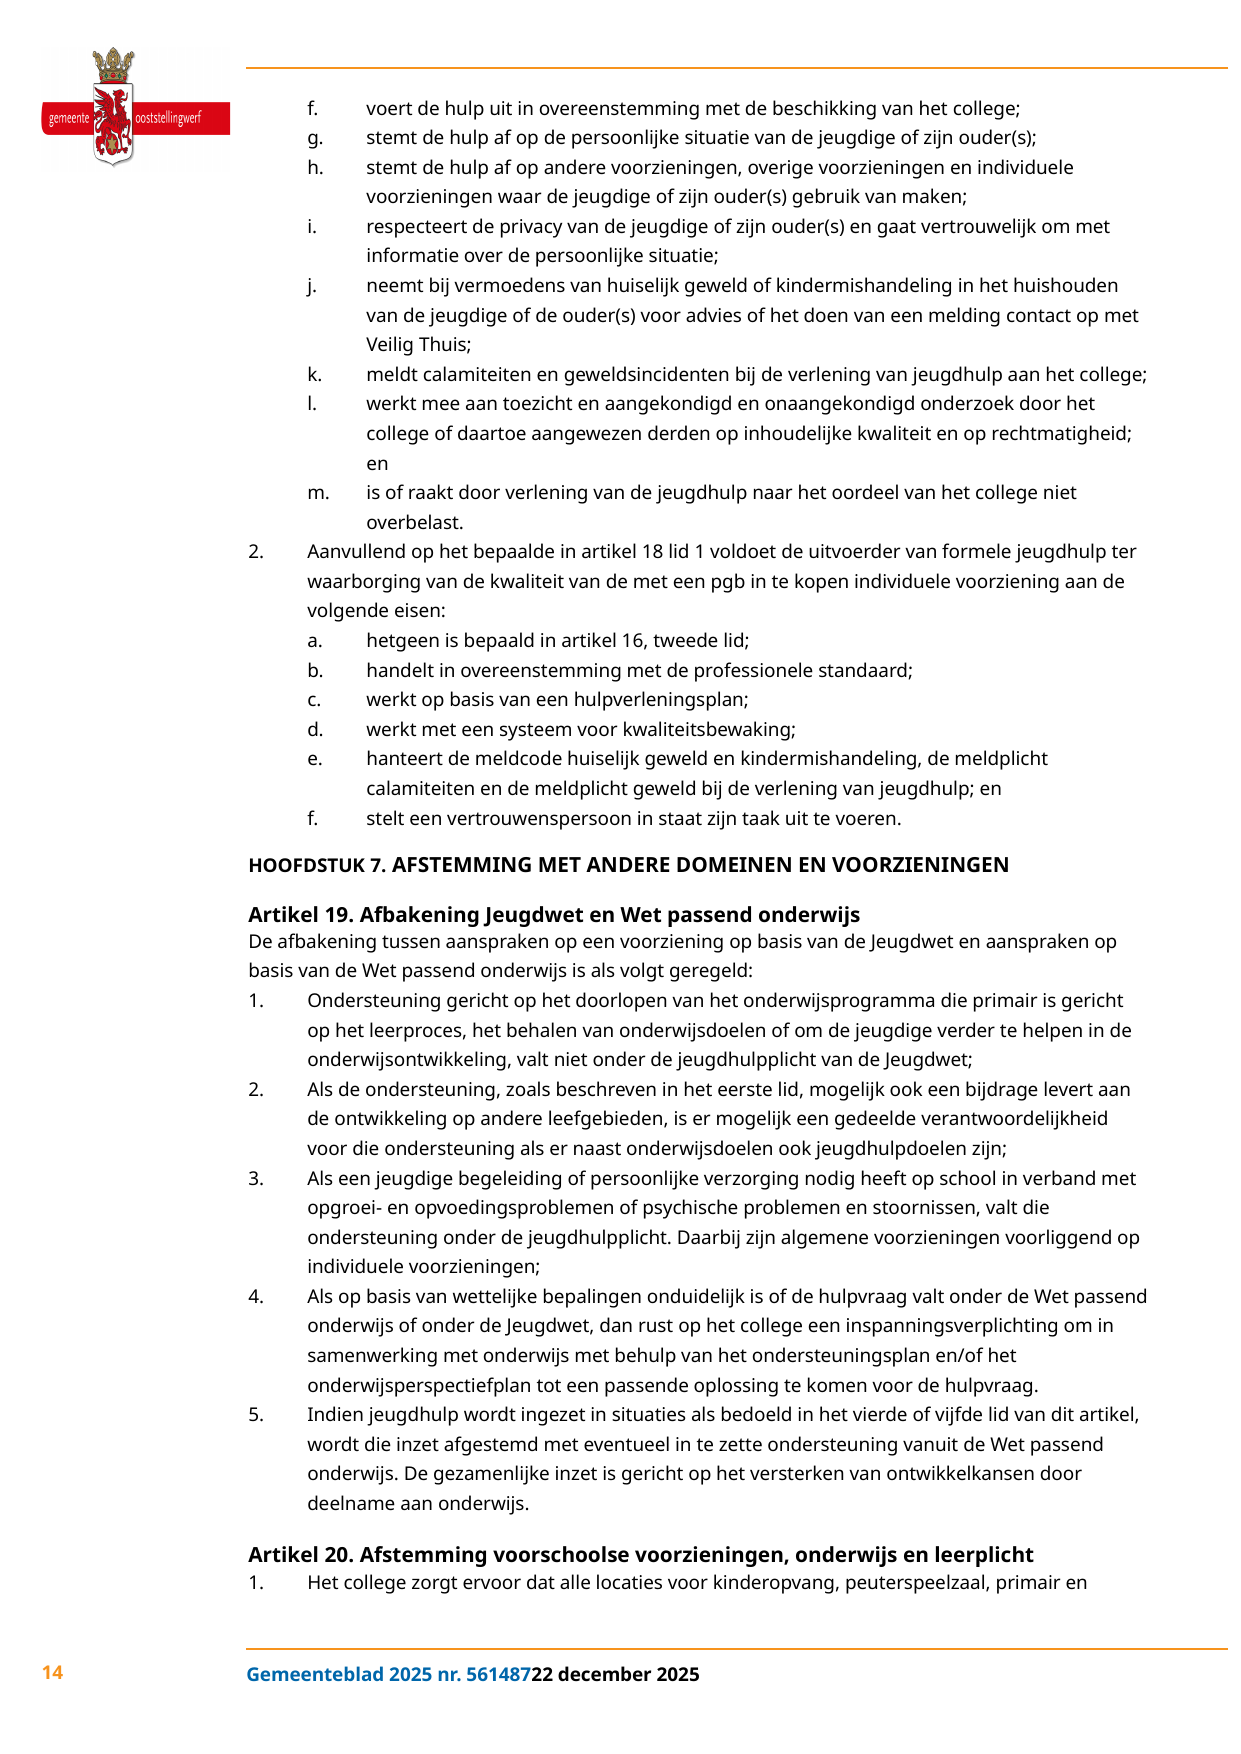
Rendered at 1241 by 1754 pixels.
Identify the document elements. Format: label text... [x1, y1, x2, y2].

list is of raakt door verlening van de jeugdhulp naar het oordeel van het college niet overbelast. [307, 479, 1152, 535]
list meldt calamiteiten en geweldsincidenten bij de verlening van jeugdhulp aan het college; [307, 361, 1152, 387]
list stelt een vertrouwenspersoon in staat zijn taak uit te voeren. [307, 805, 1152, 831]
list werkt met een systeem voor kwaliteitsbewaking; [307, 716, 1152, 742]
list stemt de hulp af op andere voorzieningen, overige voorzieningen en individuele voorzieningen waar de jeugdige of zijn ouder(s) gebruik van maken; [307, 154, 1152, 209]
list Het college zorgt ervoor dat alle locaties voor kinderopvang, peuterspeelzaal, primair en [248, 1569, 1152, 1595]
list neemt bij vermoedens van huiselijk geweld of kindermishandeling in het huishouden van de jeugdige of de ouder(s) voor advies of het doen van een melding contact op met Veilig Thuis; [307, 272, 1152, 357]
picture [41, 47, 231, 172]
list Als een jeugdige begeleiding of persoonlijke verzorging nodig heeft op school in verband met opgroei- en opvoedingsproblemen of psychische problemen en stoornissen, valt die ondersteuning onder de jeugdhulpplicht. Daarbij zijn algemene voorzieningen voorliggend op individuele voorzieningen; [248, 1165, 1152, 1279]
list stemt de hulp af op de persoonlijke situatie van de jeugdige of zijn ouder(s); [307, 124, 1152, 150]
list respecteert de privacy van de jeugdige of zijn ouder(s) en gaat vertrouwelijk om met informatie over de persoonlijke situatie; [307, 213, 1152, 268]
list werkt mee aan toezicht en aangekondigd en onaangekondigd onderzoek door het college of daartoe aangewezen derden op inhoudelijke kwaliteit en op rechtmatigheid; en [307, 391, 1152, 476]
list Ondersteuning gericht op het doorlopen van het onderwijsprogramma die primair is gericht op het leerproces, het behalen van onderwijsdoelen of om de jeugdige verder te helpen in de onderwijsontwikkeling, valt niet onder de jeugdhulpplicht van de Jeugdwet; [248, 987, 1152, 1072]
list hetgeen is bepaald in artikel 16, tweede lid; [307, 627, 1152, 653]
list voert de hulp uit in overeenstemming met de beschikking van het college; [307, 95, 1152, 121]
list Indien jeugdhulp wordt ingezet in situaties als bedoeld in het vierde of vijfde lid van dit artikel, wordt die inzet afgestemd met eventueel in te zette ondersteuning vanuit de Wet passend onderwijs. De gezamenlijke inzet is gericht op het versterken van ontwikkelkansen door deelname aan onderwijs. [248, 1401, 1152, 1516]
text Artikel 19. Afbakening Jeugdwet en Wet passend onderwijs [248, 900, 1152, 928]
text Artikel 20. Afstemming voorschoolse voorzieningen, onderwijs en leerplicht [248, 1541, 1152, 1569]
text HOOFDSTUK 7. AFSTEMMING MET ANDERE DOMEINEN EN VOORZIENINGEN [248, 850, 1152, 879]
list Als op basis van wettelijke bepalingen onduidelijk is of de hulpvraag valt onder de Wet passend onderwijs of onder de Jeugdwet, dan rust op het college een inspanningsverplichting om in samenwerking met onderwijs met behulp van het ondersteuningsplan en/of het onderwijsperspectiefplan tot een passende oplossing te komen voor de hulpvraag. [248, 1283, 1152, 1398]
list hanteert de meldcode huiselijk geweld en kindermishandeling, de meldplicht calamiteiten en de meldplicht geweld bij de verlening van jeugdhulp; en [307, 746, 1152, 801]
list Als de ondersteuning, zoals beschreven in het eerste lid, mogelijk ook een bijdrage levert aan de ontwikkeling op andere leefgebieden, is er mogelijk een gedeelde verantwoordelijkheid voor die ondersteuning als er naast onderwijsdoelen ook jeugdhulpdoelen zijn; [248, 1076, 1152, 1161]
list handelt in overeenstemming met de professionele standaard; [307, 657, 1152, 683]
list werkt op basis van een hulpverleningsplan; [307, 686, 1152, 712]
list Aanvullend op het bepaalde in artikel 18 lid 1 voldoet de uitvoerder van formele jeugdhulp ter waarborging van de kwaliteit van de met een pgb in te kopen individuele voorziening aan de volgende eisen: [248, 538, 1152, 623]
text De afbakening tussen aanspraken op een voorziening op basis van de Jeugdwet en aanspraken op basis van de Wet passend onderwijs is als volgt geregeld: [248, 928, 1152, 983]
